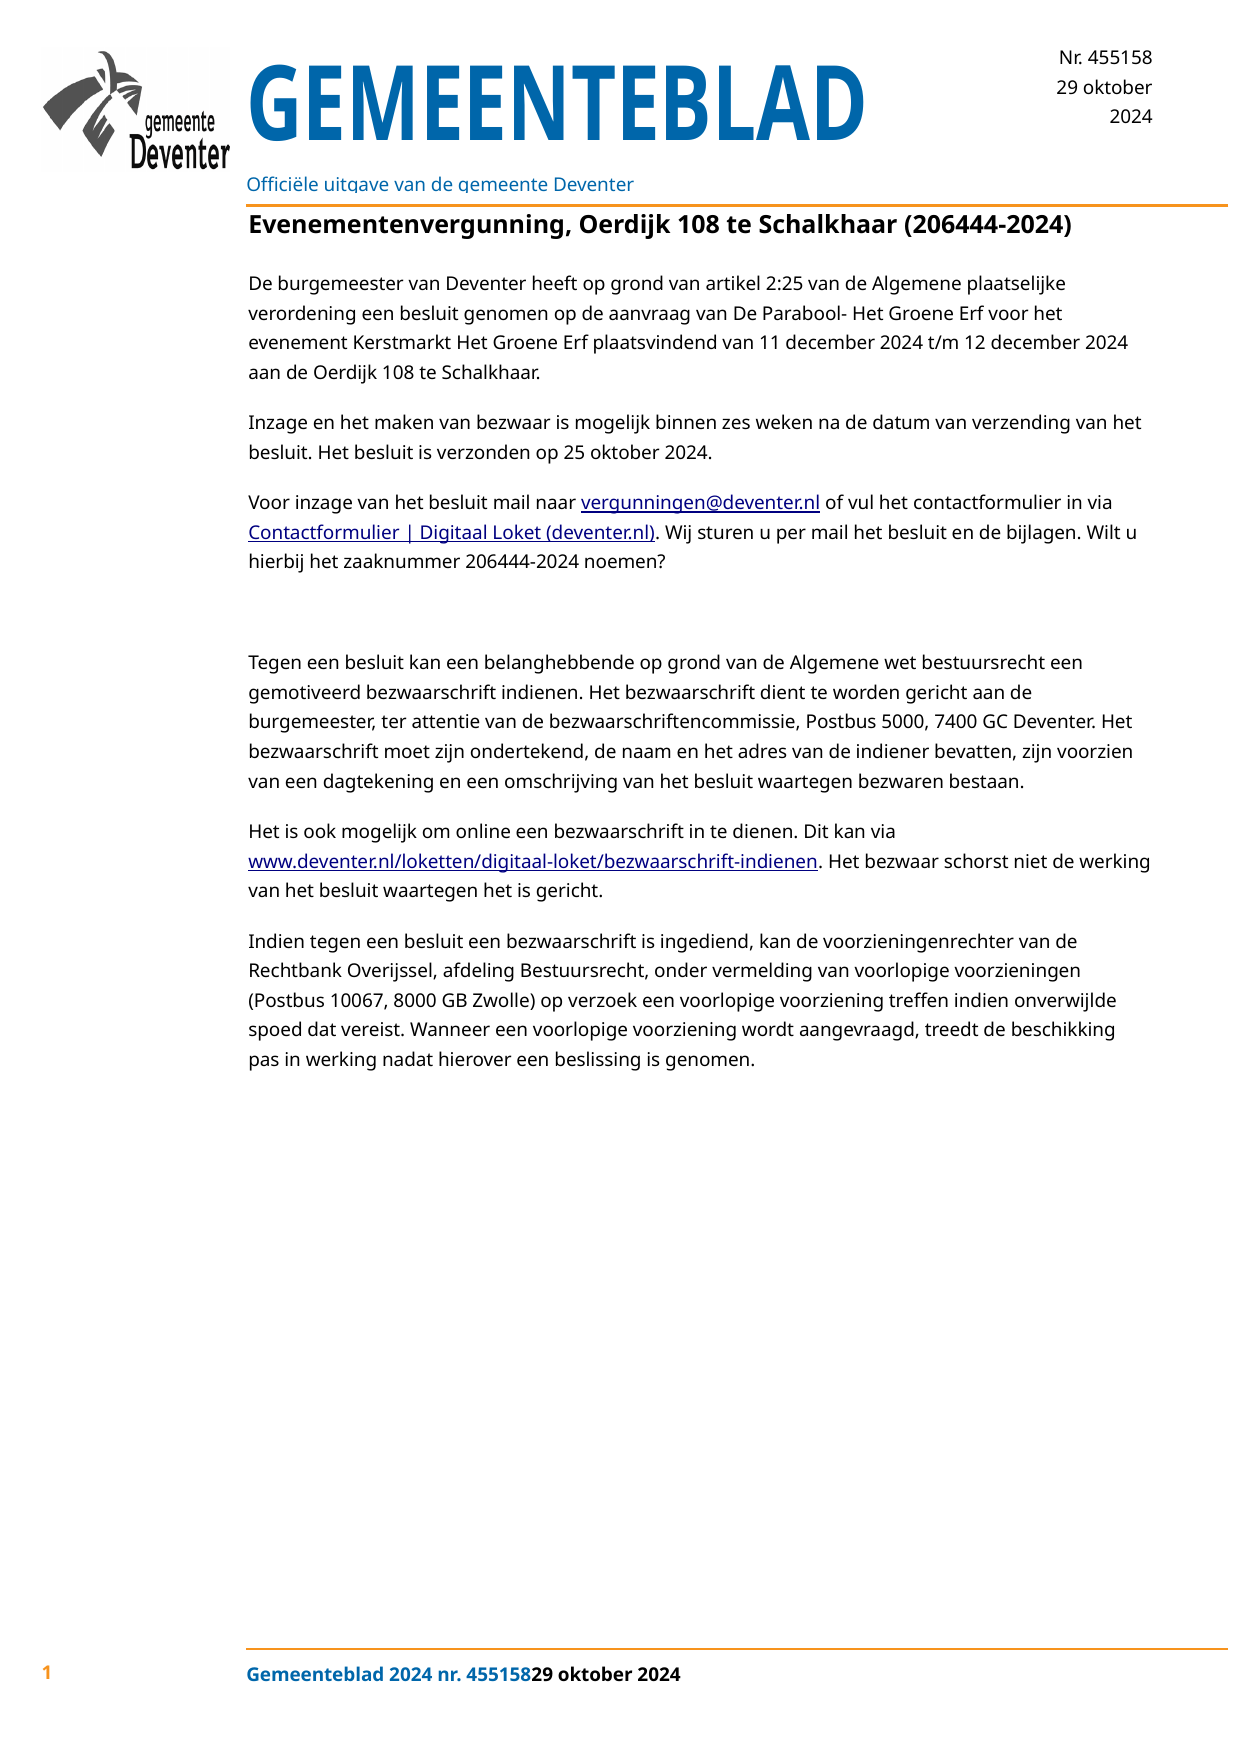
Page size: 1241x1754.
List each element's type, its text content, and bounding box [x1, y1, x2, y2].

text Tegen een besluit kan een belanghebbende op grond van de Algemene wet bestuursrecht een gemotiveerd bezwaarschrift indienen. Het bezwaarschrift dient te worden gericht aan de burgemeester, ter attentie van de bezwaarschriftencommissie, Postbus 5000, 7400 GC Deventer. Het bezwaarschrift moet zijn ondertekend, de naam en het adres van de indiener bevatten, zijn voorzien van een dagtekening en een omschrijving van het besluit waartegen bezwaren bestaan. [248, 649, 1152, 793]
text Evenementenvergunning, Oerdijk 108 te Schalkhaar (206444-2024) [248, 207, 1152, 241]
text Indien tegen een besluit een bezwaarschrift is ingediend, kan de voorzieningenrechter van de Rechtbank Overijssel, afdeling Bestuursrecht, onder vermelding van voorlopige voorzieningen (Postbus 10067, 8000 GB Zwolle) op verzoek een voorlopige voorziening treffen indien onverwijlde spoed dat vereist. Wanneer een voorlopige voorziening wordt aangevraagd, treedt de beschikking pas in werking nadat hierover een beslissing is genomen. [248, 928, 1152, 1072]
picture [41, 47, 231, 172]
text Inzage en het maken van bezwaar is mogelijk binnen zes weken na de datum van verzending van het besluit. Het besluit is verzonden op 25 oktober 2024. [248, 409, 1152, 465]
text Voor inzage van het besluit mail naar vergunningen@deventer.nl of vul het contactformulier in via Contactformulier | Digitaal Loket (deventer.nl). Wij sturen u per mail het besluit en de bijlagen. Wilt u hierbij het zaaknummer 206444-2024 noemen? [248, 489, 1152, 574]
text Het is ook mogelijk om online een bezwaarschrift in te dienen. Dit kan via www.deventer.nl/loketten/digitaal-loket/bezwaarschrift-indienen. Het bezwaar schorst niet de werking van het besluit waartegen het is gericht. [248, 818, 1152, 903]
text De burgemeester van Deventer heeft op grond van artikel 2:25 van de Algemene plaatselijke verordening een besluit genomen op de aanvraag van De Parabool- Het Groene Erf voor het evenement Kerstmarkt Het Groene Erf plaatsvindend van 11 december 2024 t/m 12 december 2024 aan de Oerdijk 108 te Schalkhaar. [248, 270, 1152, 385]
